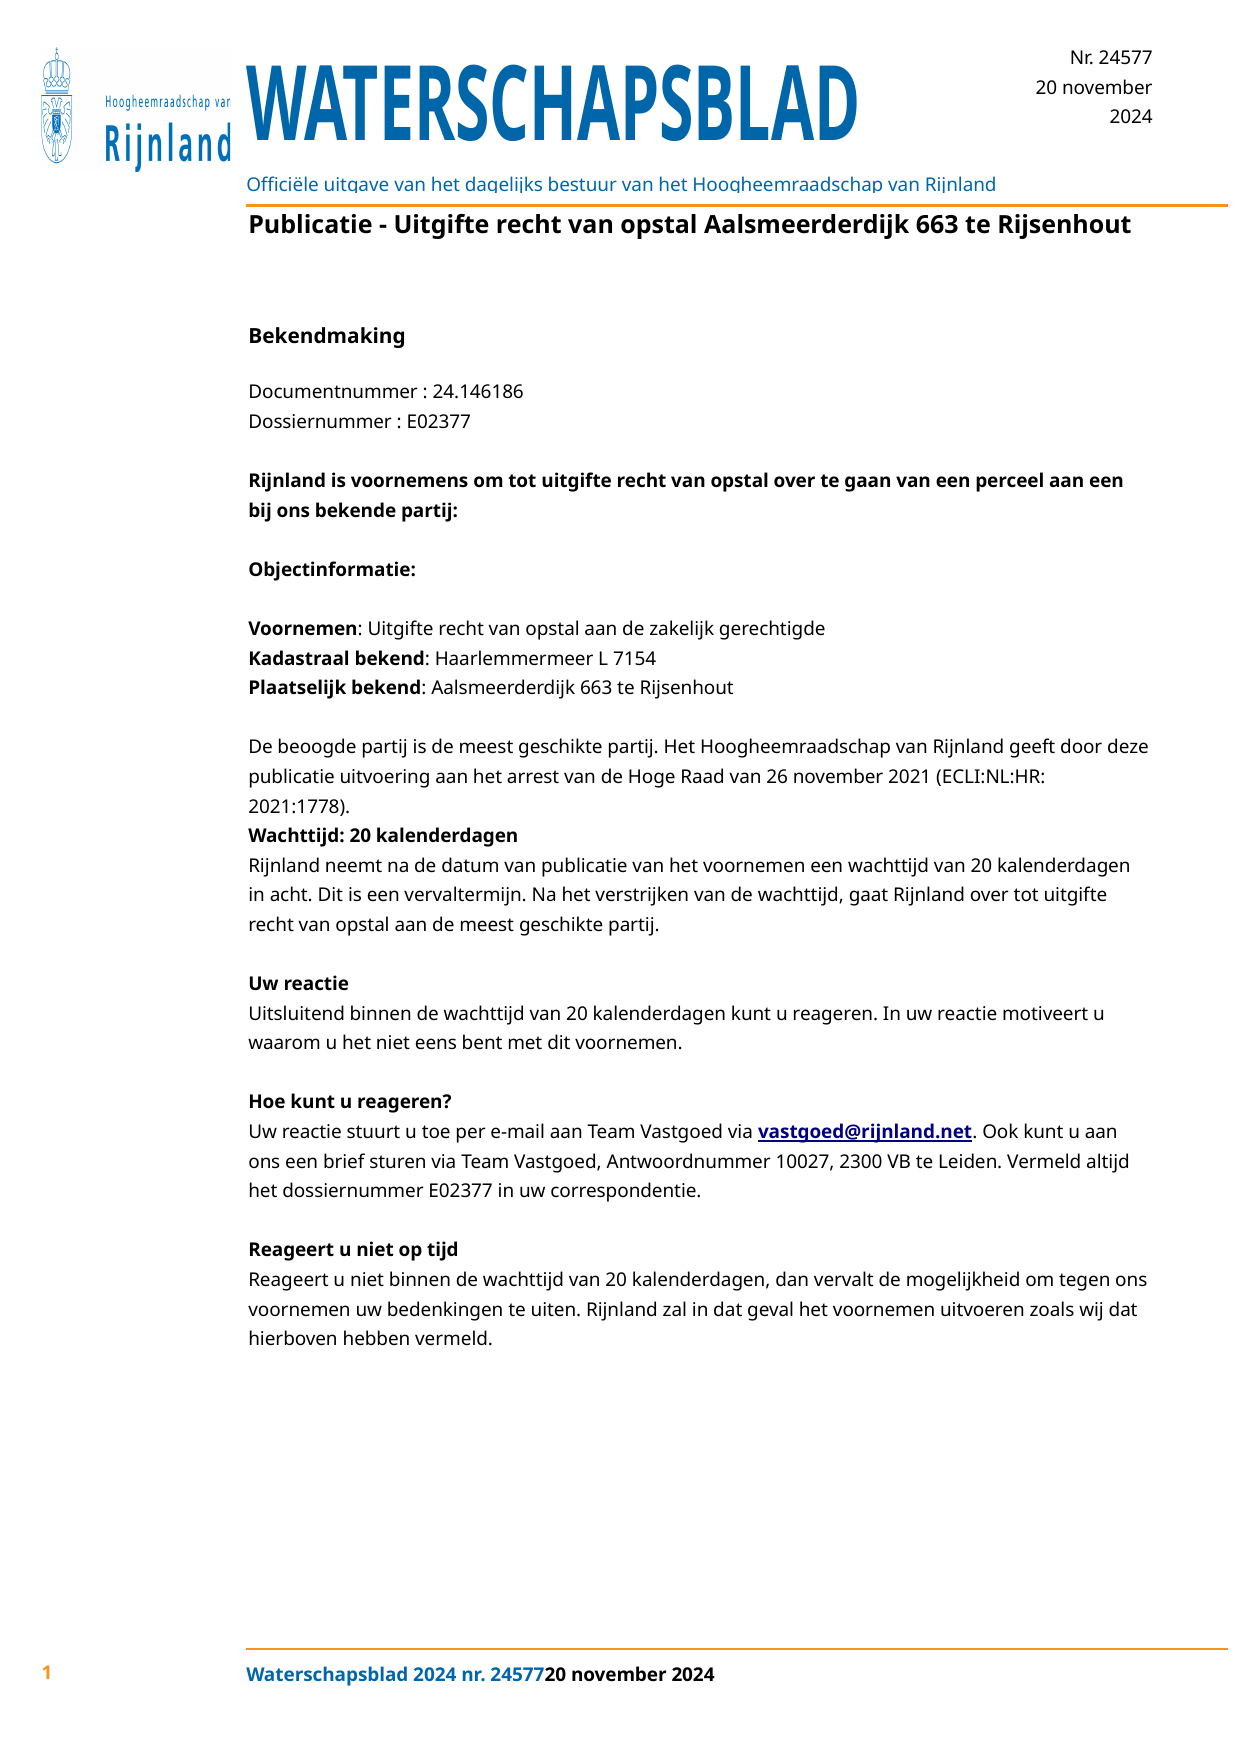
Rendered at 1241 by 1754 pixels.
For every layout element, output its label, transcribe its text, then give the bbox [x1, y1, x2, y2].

text Documentnummer : 24.146186 [248, 379, 1152, 404]
text Plaatselijk bekend: Aalsmeerderdijk 663 te Rijsenhout [248, 674, 1152, 700]
text Uw reactie [248, 970, 1152, 996]
text Hoe kunt u reageren? [248, 1089, 1152, 1114]
text Reageert u niet op tijd [248, 1237, 1152, 1262]
text Publicatie - Uitgifte recht van opstal Aalsmeerderdijk 663 te Rijsenhout [248, 207, 1152, 241]
text Objectinformatie: [248, 556, 1152, 582]
text Wachttijd: 20 kalenderdagen [248, 822, 1152, 848]
text Uitsluitend binnen de wachttijd van 20 kalenderdagen kunt u reageren. In uw reactie motiveert u waarom u het niet eens bent met dit voornemen. [248, 1000, 1152, 1055]
text Uw reactie stuurt u toe per e-mail aan Team Vastgoed via vastgoed@rijnland.net. Ook kunt u aan ons een brief sturen via Team Vastgoed, Antwoordnummer 10027, 2300 VB te Leiden. Vermeld altijd het dossiernummer E02377 in uw correspondentie. [248, 1118, 1152, 1203]
text Bekendmaking [248, 321, 1152, 349]
text Rijnland is voornemens om tot uitgifte recht van opstal over te gaan van een perceel aan een bij ons bekende partij: [248, 467, 1152, 523]
text Kadastraal bekend: Haarlemmermeer L 7154 [248, 645, 1152, 671]
text Rijnland neemt na de datum van publicatie van het voornemen een wachttijd van 20 kalenderdagen in acht. Dit is een vervaltermijn. Na het verstrijken van de wachttijd, gaat Rijnland over tot uitgifte recht van opstal aan de meest geschikte partij. [248, 852, 1152, 937]
text Reageert u niet binnen de wachttijd van 20 kalenderdagen, dan vervalt de mogelijkheid om tegen ons voornemen uw bedenkingen te uiten. Rijnland zal in dat geval het voornemen uitvoeren zoals wij dat hierboven hebben vermeld. [248, 1266, 1152, 1351]
text Voornemen: Uitgifte recht van opstal aan de zakelijk gerechtigde [248, 615, 1152, 641]
text Dossiernummer : E02377 [248, 408, 1152, 434]
text De beoogde partij is de meest geschikte partij. Het Hoogheemraadschap van Rijnland geeft door deze publicatie uitvoering aan het arrest van de Hoge Raad van 26 november 2021 (ECLI:NL:HR: 2021:1778). [248, 734, 1152, 819]
picture [41, 47, 231, 172]
